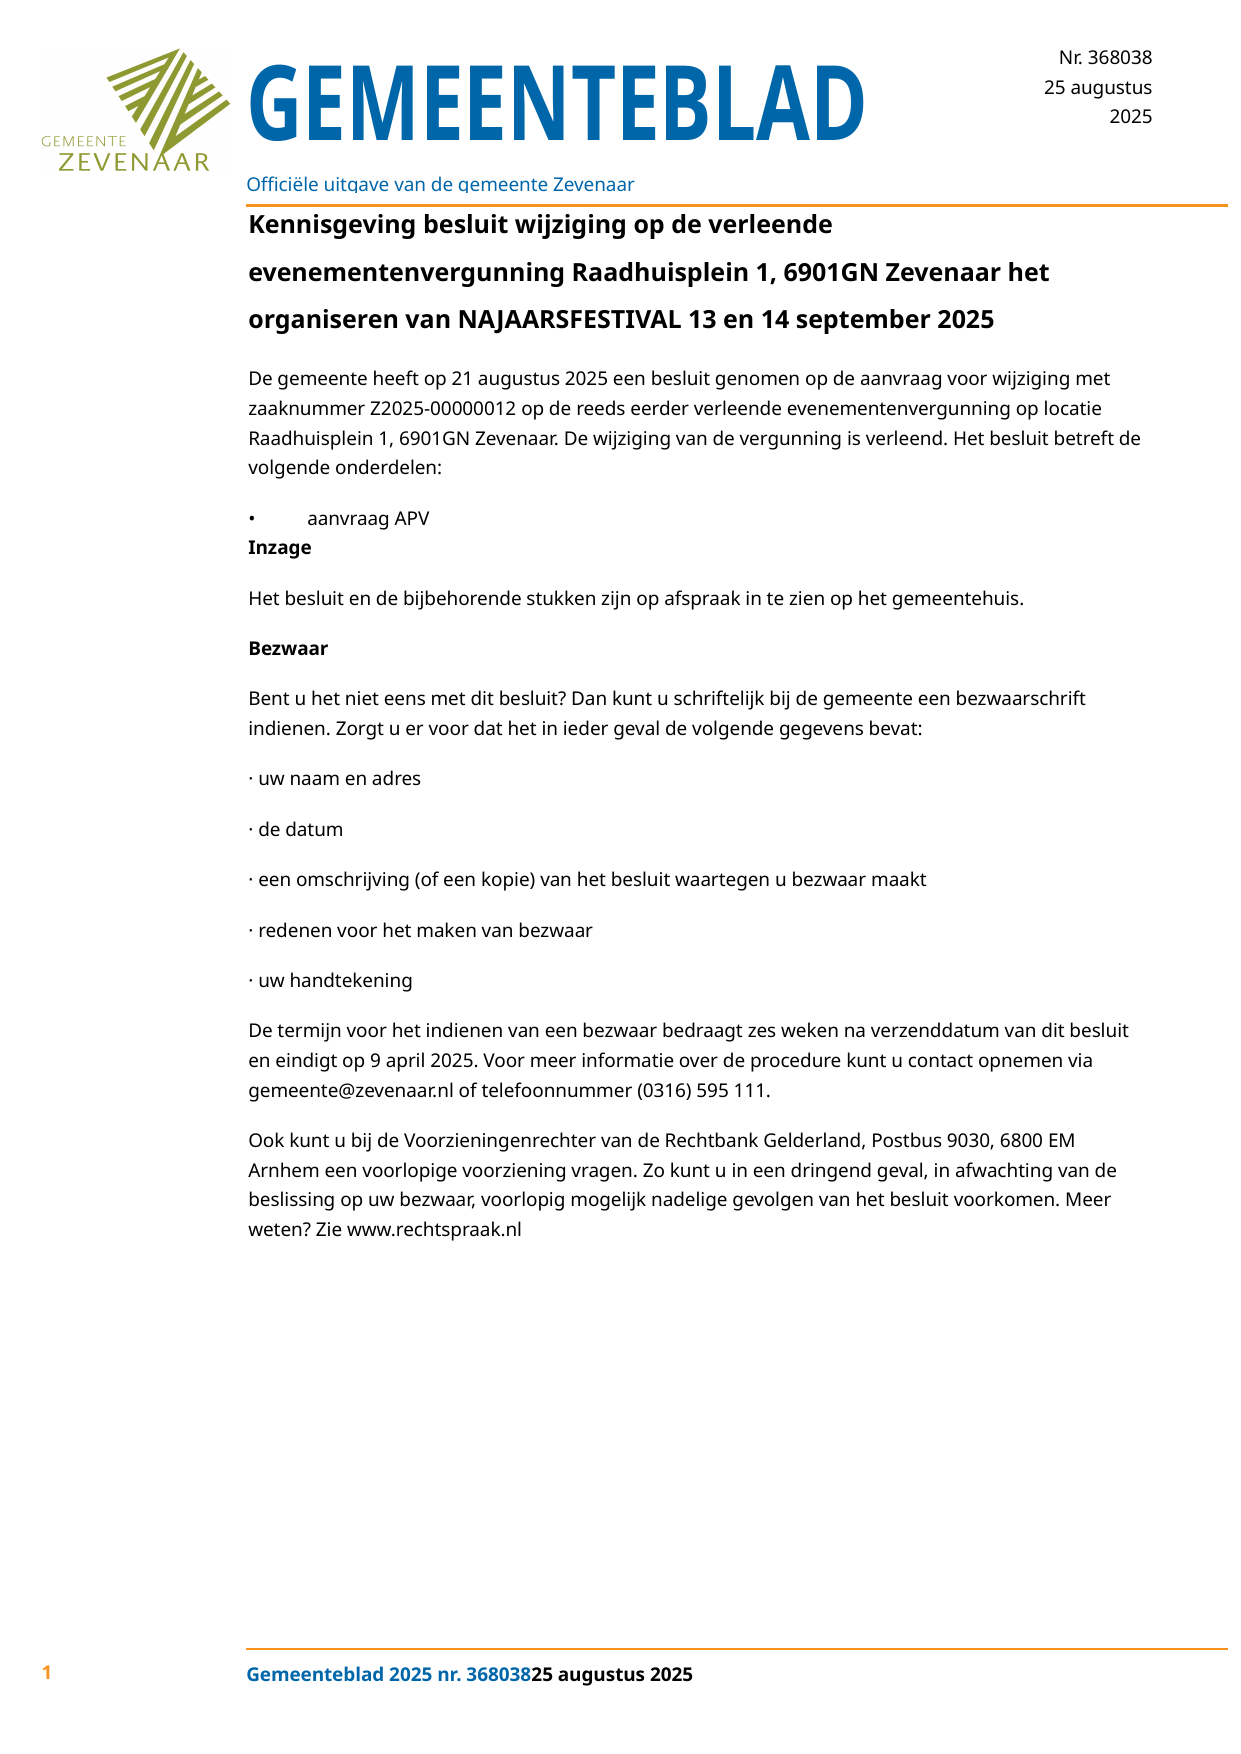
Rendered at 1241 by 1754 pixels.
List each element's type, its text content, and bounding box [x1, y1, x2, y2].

text De gemeente heeft op 21 augustus 2025 een besluit genomen op de aanvraag voor wijziging met zaaknummer Z2025-00000012 op de reeds eerder verleende evenementenvergunning op locatie Raadhuisplein 1, 6901GN Zevenaar. De wijziging van de vergunning is verleend. Het besluit betreft de volgende onderdelen: [248, 366, 1152, 480]
list aanvraag APV [248, 505, 1152, 530]
text Bent u het niet eens met dit besluit? Dan kunt u schriftelijk bij de gemeente een bezwaarschrift indienen. Zorgt u er voor dat het in ieder geval de volgende gegevens bevat: [248, 686, 1152, 741]
text · uw handtekening [248, 967, 1152, 993]
text Kennisgeving besluit wijziging op de verleende evenementenvergunning Raadhuisplein 1, 6901GN Zevenaar het organiseren van NAJAARSFESTIVAL 13 en 14 september 2025 [248, 207, 1152, 336]
text Het besluit en de bijbehorende stukken zijn op afspraak in te zien op het gemeentehuis. [248, 585, 1152, 610]
text · een omschrijving (of een kopie) van het besluit waartegen u bezwaar maakt [248, 866, 1152, 892]
text · de datum [248, 816, 1152, 842]
text Inzage [248, 534, 1152, 560]
text · redenen voor het maken van bezwaar [248, 917, 1152, 942]
text De termijn voor het indienen van een bezwaar bedraagt zes weken na verzenddatum van dit besluit en eindigt op 9 april 2025. Voor meer informatie over de procedure kunt u contact opnemen via gemeente@zevenaar.nl of telefoonnummer (0316) 595 111. [248, 1018, 1152, 1102]
text Bezwaar [248, 635, 1152, 661]
text · uw naam en adres [248, 766, 1152, 791]
text Ook kunt u bij de Voorzieningenrechter van de Rechtbank Gelderland, Postbus 9030, 6800 EM Arnhem een voorlopige voorziening vragen. Zo kunt u in een dringend geval, in afwachting van de beslissing op uw bezwaar, voorlopig mogelijk nadelige gevolgen van het besluit voorkomen. Meer weten? Zie www.rechtspraak.nl [248, 1127, 1152, 1242]
picture [41, 47, 231, 172]
